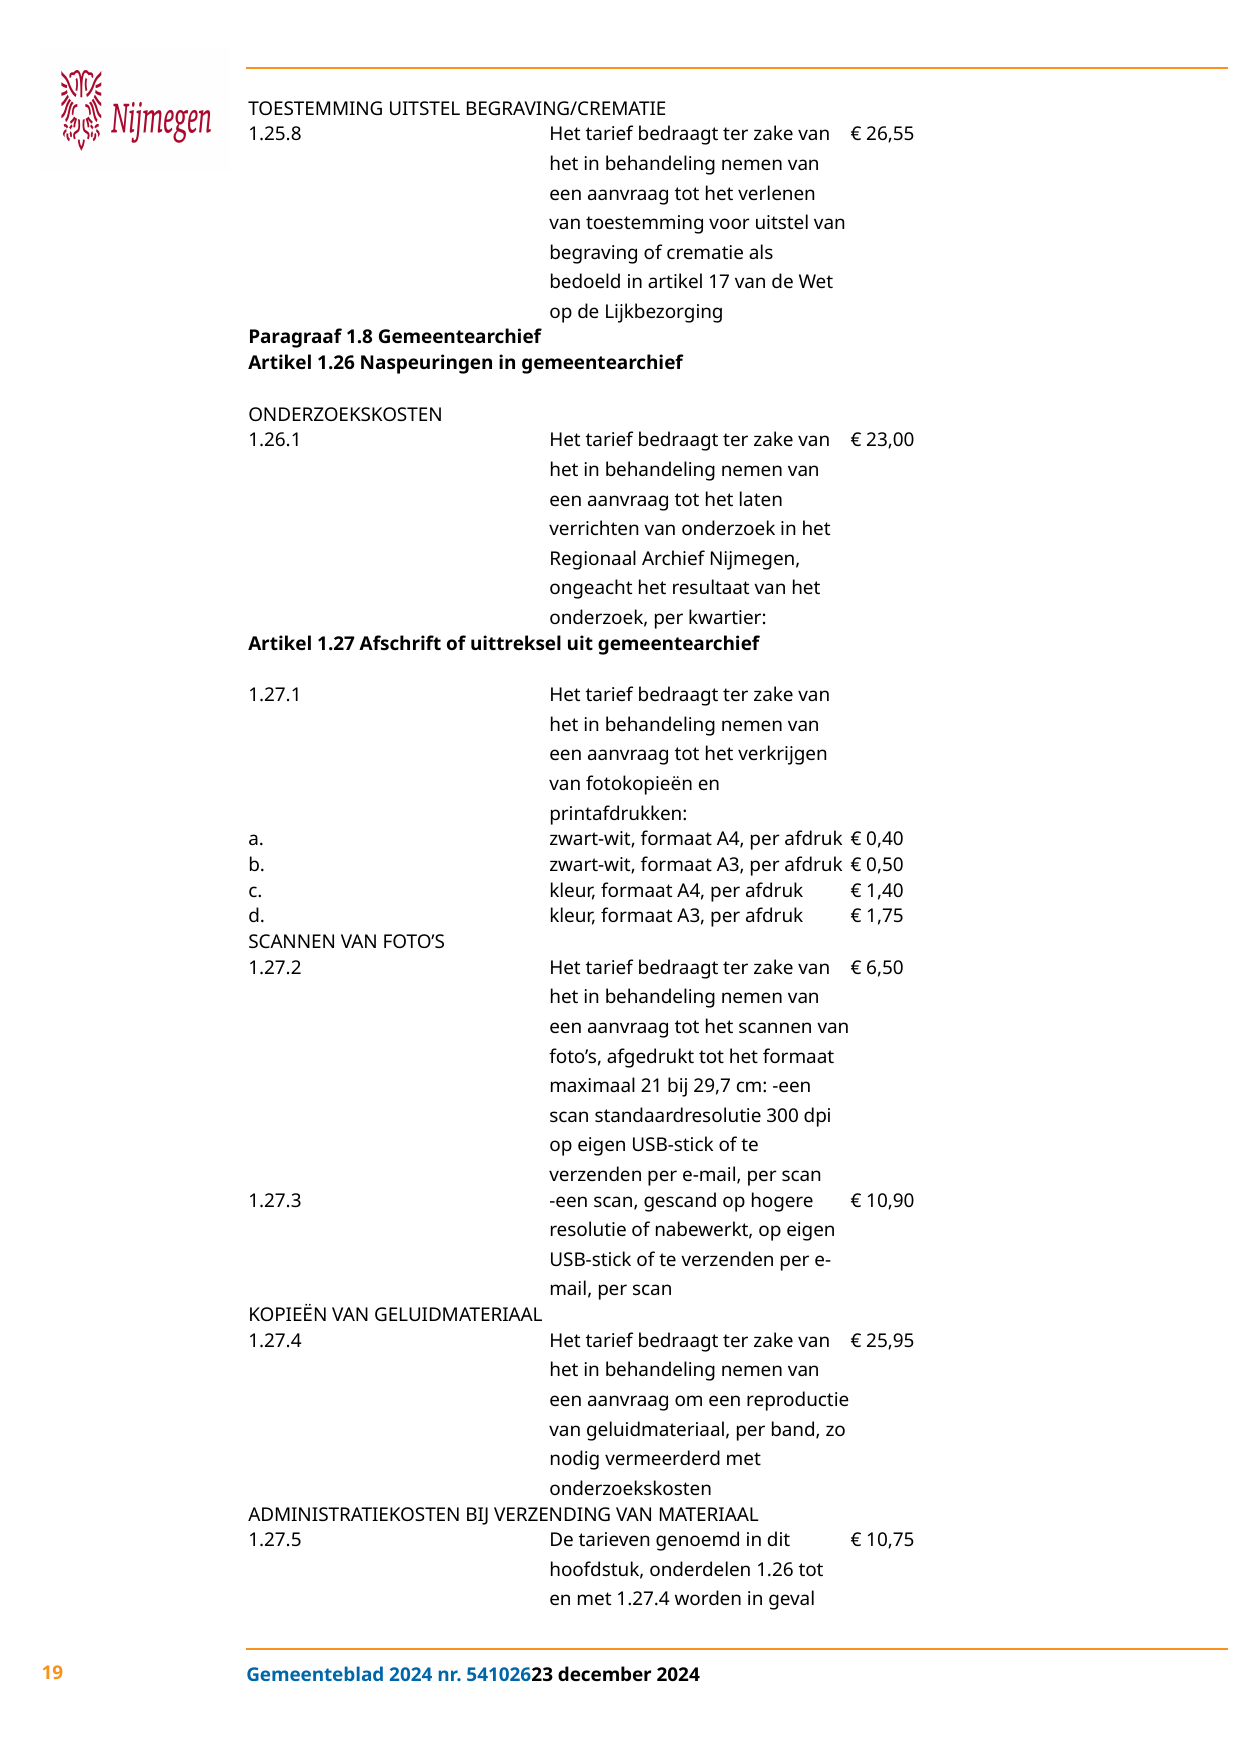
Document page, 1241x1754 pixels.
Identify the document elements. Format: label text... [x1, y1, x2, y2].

table_cell [248, 656, 549, 681]
table_cell 1.27.4 [248, 1327, 549, 1501]
table_cell € 25,95 [850, 1327, 1152, 1501]
table_cell [850, 375, 1152, 401]
table_cell 1.27.2 [248, 954, 549, 1187]
table_cell 1.27.1 [248, 681, 549, 825]
table_cell KOPIEËN VAN GELUIDMATERIAAL [248, 1301, 1152, 1327]
table_cell c. [248, 877, 549, 903]
table_cell Het tarief bedraagt ter zake van het in behandeling nemen van een aanvraag tot het scannen van foto’s, afgedrukt tot het formaat maximaal 21 bij 29,7 cm: -een scan standaardresolutie 300 dpi op eigen USB-stick of te verzenden per e-mail, per scan [549, 954, 850, 1187]
table_cell kleur, formaat A4, per afdruk [549, 877, 850, 903]
table_cell Paragraaf 1.8 Gemeentearchief [248, 324, 1152, 349]
table_cell 1.27.3 [248, 1187, 549, 1301]
table_cell Artikel 1.26 Naspeuringen in gemeentearchief [248, 350, 1152, 375]
table_cell ADMINISTRATIEKOSTEN BIJ VERZENDING VAN MATERIAAL [248, 1501, 1152, 1526]
table_cell TOESTEMMING UITSTEL BEGRAVING/CREMATIE [248, 95, 1152, 121]
table_cell Het tarief bedraagt ter zake van het in behandeling nemen van een aanvraag tot het verlenen van toestemming voor uitstel van begraving of crematie als bedoeld in artikel 17 van de Wet op de Lijkbezorging [549, 121, 850, 324]
table_cell € 0,50 [850, 851, 1152, 877]
table_cell € 10,90 [850, 1187, 1152, 1301]
table_cell [850, 681, 1152, 825]
table_cell € 10,75 [850, 1526, 1152, 1611]
table_cell [549, 656, 850, 681]
table_cell De tarieven genoemd in dit hoofdstuk, onderdelen 1.26 tot en met 1.27.4 worden in geval [549, 1526, 850, 1611]
table_cell Het tarief bedraagt ter zake van het in behandeling nemen van een aanvraag tot het verkrijgen van fotokopieën en printafdrukken: [549, 681, 850, 825]
table_cell 1.26.1 [248, 427, 549, 630]
table_cell zwart-wit, formaat A3, per afdruk [549, 851, 850, 877]
table_cell a. [248, 825, 549, 851]
table_cell 1.25.8 [248, 121, 549, 324]
table_cell [549, 375, 850, 401]
table_cell € 1,40 [850, 877, 1152, 903]
table_cell [248, 375, 549, 401]
table_cell zwart-wit, formaat A4, per afdruk [549, 825, 850, 851]
table_cell € 1,75 [850, 903, 1152, 928]
table_cell kleur, formaat A3, per afdruk [549, 903, 850, 928]
table_cell € 6,50 [850, 954, 1152, 1187]
table_cell SCANNEN VAN FOTO’S [248, 928, 1152, 954]
table_cell Het tarief bedraagt ter zake van het in behandeling nemen van een aanvraag tot het laten verrichten van onderzoek in het Regionaal Archief Nijmegen, ongeacht het resultaat van het onderzoek, per kwartier: [549, 427, 850, 630]
table_cell [850, 656, 1152, 681]
table_cell ONDERZOEKSKOSTEN [248, 401, 1152, 427]
table_cell d. [248, 903, 549, 928]
table_cell b. [248, 851, 549, 877]
table_cell € 23,00 [850, 427, 1152, 630]
table_cell Artikel 1.27 Afschrift of uittreksel uit gemeentearchief [248, 630, 1152, 656]
table_cell -een scan, gescand op hogere resolutie of nabewerkt, op eigen USB-stick of te verzenden per e-mail, per scan [549, 1187, 850, 1301]
table_cell € 26,55 [850, 121, 1152, 324]
table_cell 1.27.5 [248, 1526, 549, 1611]
picture [41, 47, 231, 172]
table_cell € 0,40 [850, 825, 1152, 851]
table_cell Het tarief bedraagt ter zake van het in behandeling nemen van een aanvraag om een reproductie van geluidmateriaal, per band, zo nodig vermeerderd met onderzoekskosten [549, 1327, 850, 1501]
